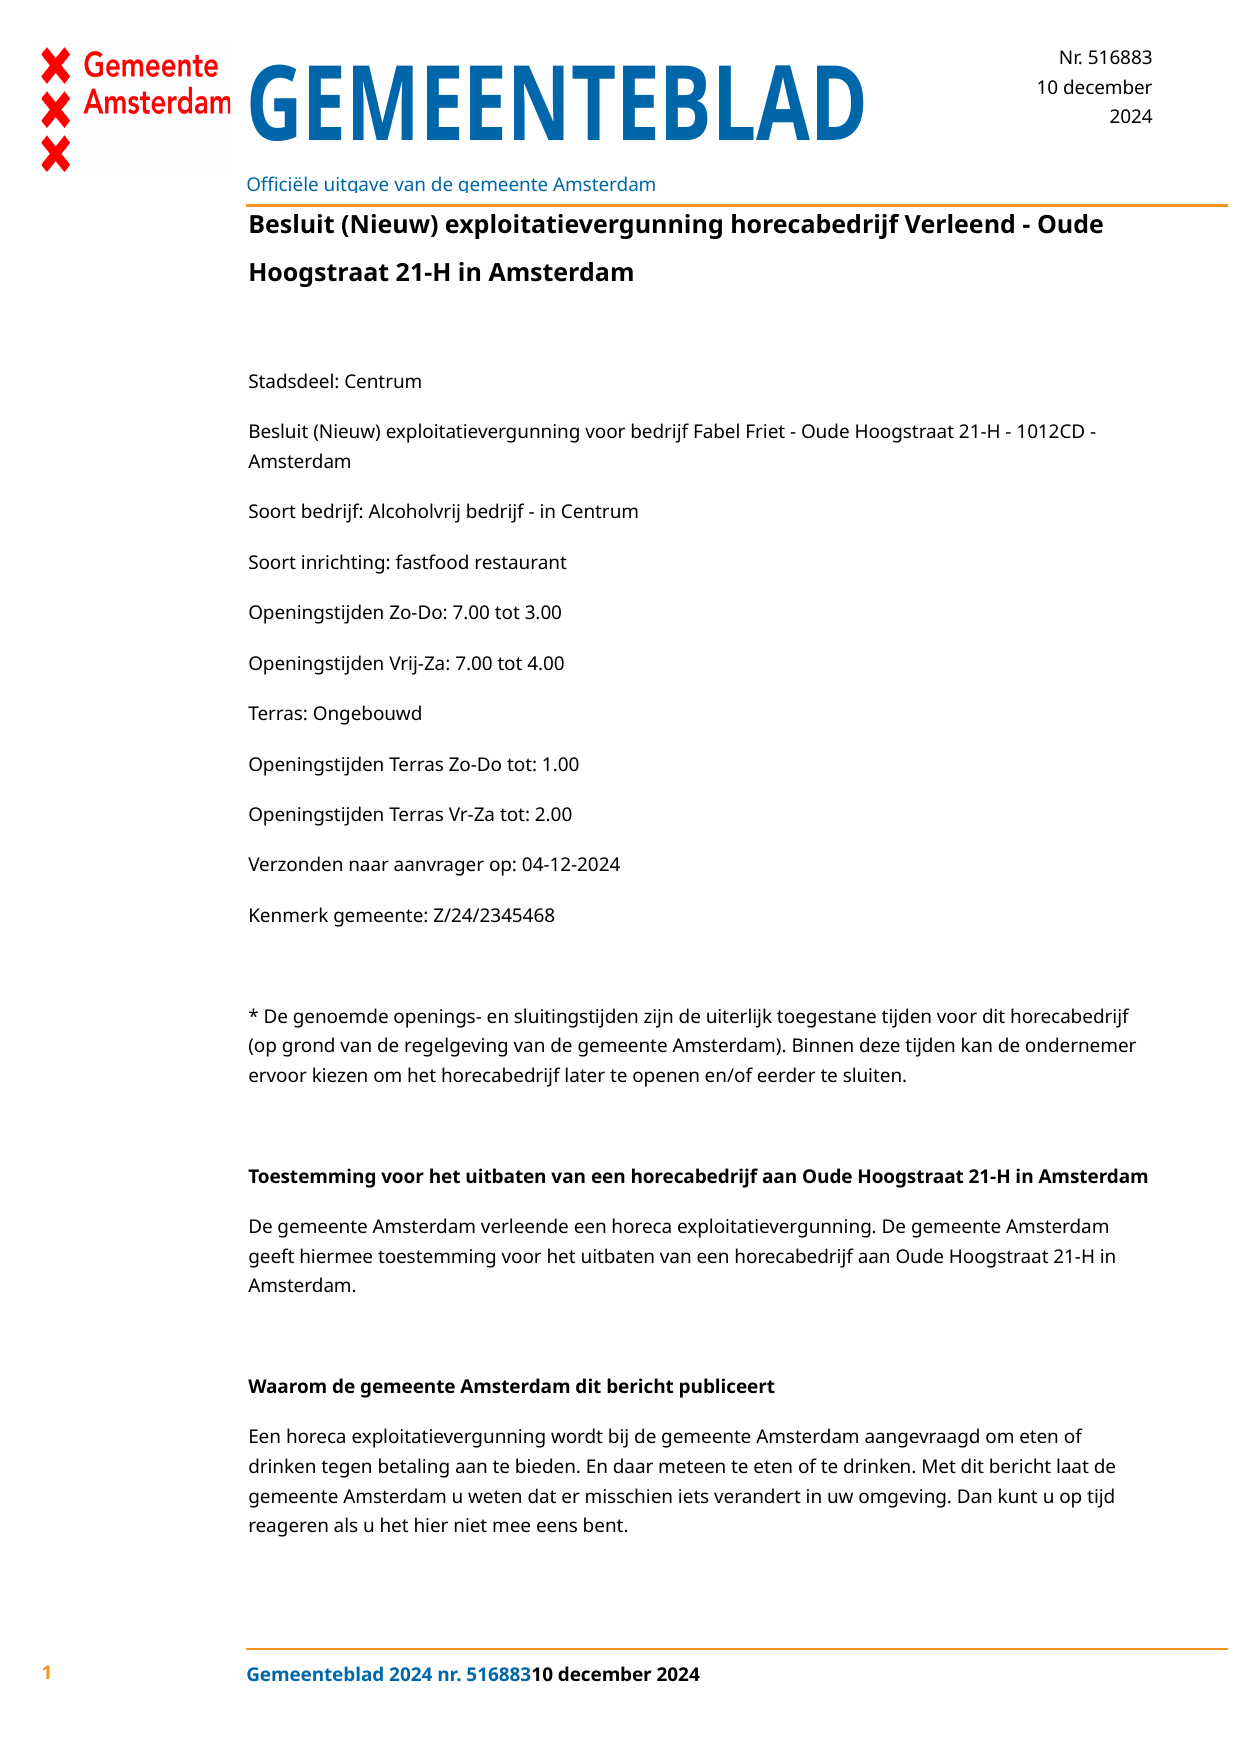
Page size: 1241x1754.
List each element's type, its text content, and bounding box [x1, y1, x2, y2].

text Openingstijden Terras Vr-Za tot: 2.00 [248, 801, 1152, 827]
text Openingstijden Zo-Do: 7.00 tot 3.00 [248, 599, 1152, 625]
text Terras: Ongebouwd [248, 700, 1152, 726]
text Soort bedrijf: Alcoholvrij bedrijf - in Centrum [248, 499, 1152, 524]
text Besluit (Nieuw) exploitatievergunning horecabedrijf Verleend - Oude Hoogstraat 21-H in Amsterdam [248, 207, 1152, 288]
text Soort inrichting: fastfood restaurant [248, 549, 1152, 575]
text Een horeca exploitatievergunning wordt bij de gemeente Amsterdam aangevraagd om eten of drinken tegen betaling aan te bieden. En daar meteen te eten of te drinken. Met dit bericht laat de gemeente Amsterdam u weten dat er misschien iets verandert in uw omgeving. Dan kunt u op tijd reageren als u het hier niet mee eens bent. [248, 1424, 1152, 1538]
text Verzonden naar aanvrager op: 04-12-2024 [248, 852, 1152, 877]
text Kenmerk gemeente: Z/24/2345468 [248, 902, 1152, 928]
text Waarom de gemeente Amsterdam dit bericht publiceert [248, 1373, 1152, 1399]
text * De genoemde openings- en sluitingstijden zijn de uiterlijk toegestane tijden voor dit horecabedrijf (op grond van de regelgeving van de gemeente Amsterdam). Binnen deze tijden kan de ondernemer ervoor kiezen om het horecabedrijf later te openen en/of eerder te sluiten. [248, 1003, 1152, 1088]
text Toestemming voor het uitbaten van een horecabedrijf aan Oude Hoogstraat 21-H in Amsterdam [248, 1163, 1152, 1189]
text Openingstijden Vrij-Za: 7.00 tot 4.00 [248, 650, 1152, 676]
text Openingstijden Terras Zo-Do tot: 1.00 [248, 751, 1152, 777]
text Stadsdeel: Centrum [248, 368, 1152, 394]
text Besluit (Nieuw) exploitatievergunning voor bedrijf Fabel Friet - Oude Hoogstraat 21-H - 1012CD - Amsterdam [248, 419, 1152, 474]
picture [41, 47, 231, 172]
text De gemeente Amsterdam verleende een horeca exploitatievergunning. De gemeente Amsterdam geeft hiermee toestemming voor het uitbaten van een horecabedrijf aan Oude Hoogstraat 21-H in Amsterdam. [248, 1213, 1152, 1298]
